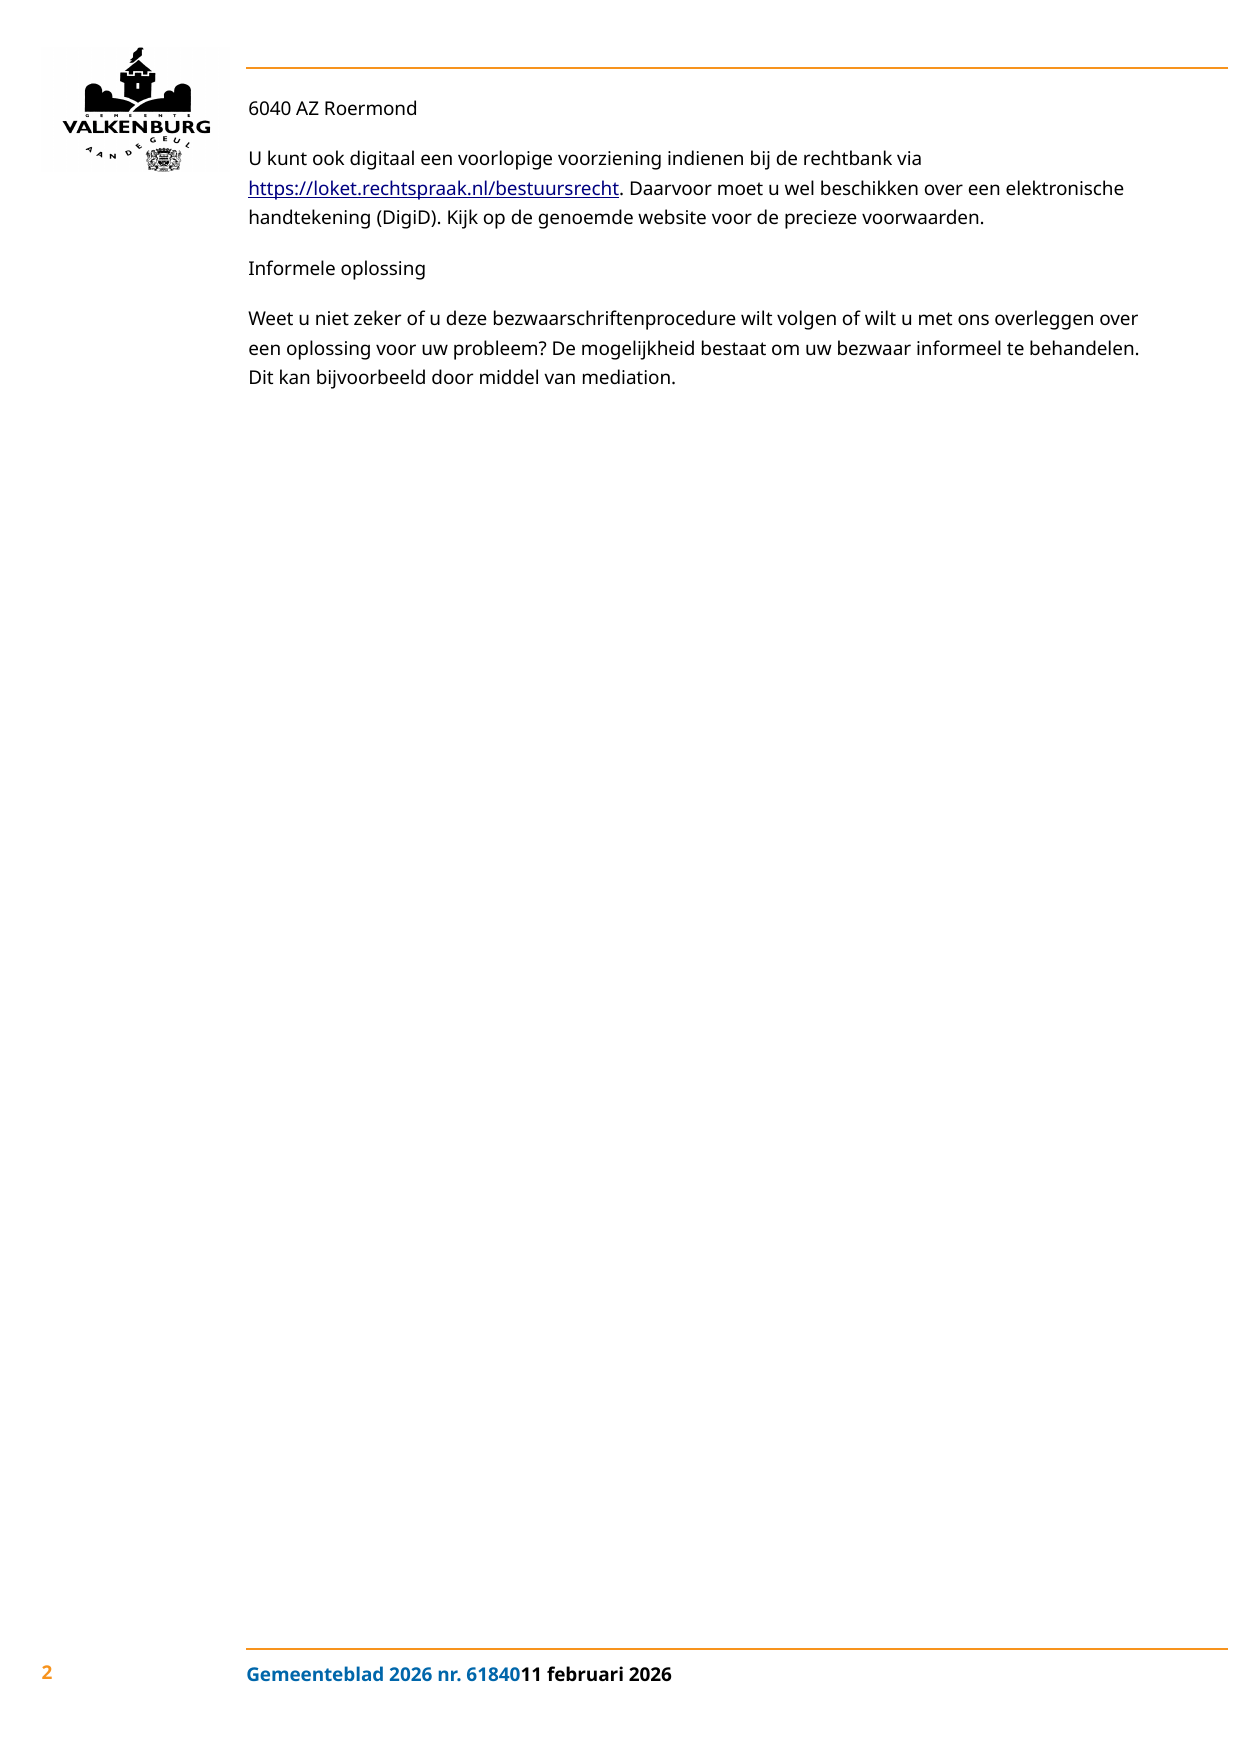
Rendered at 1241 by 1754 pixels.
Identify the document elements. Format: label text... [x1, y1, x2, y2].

picture [41, 47, 231, 172]
text U kunt ook digitaal een voorlopige voorziening indienen bij de rechtbank via https://loket.rechtspraak.nl/bestuursrecht. Daarvoor moet u wel beschikken over een elektronische handtekening (DigiD). Kijk op de genoemde website voor de precieze voorwaarden. [248, 145, 1152, 230]
text Informele oplossing [248, 255, 1152, 281]
text 6040 AZ Roermond [248, 95, 1152, 121]
text Weet u niet zeker of u deze bezwaarschriftenprocedure wilt volgen of wilt u met ons overleggen over een oplossing voor uw probleem? De mogelijkheid bestaat om uw bezwaar informeel te behandelen. Dit kan bijvoorbeeld door middel van mediation. [248, 305, 1152, 390]
